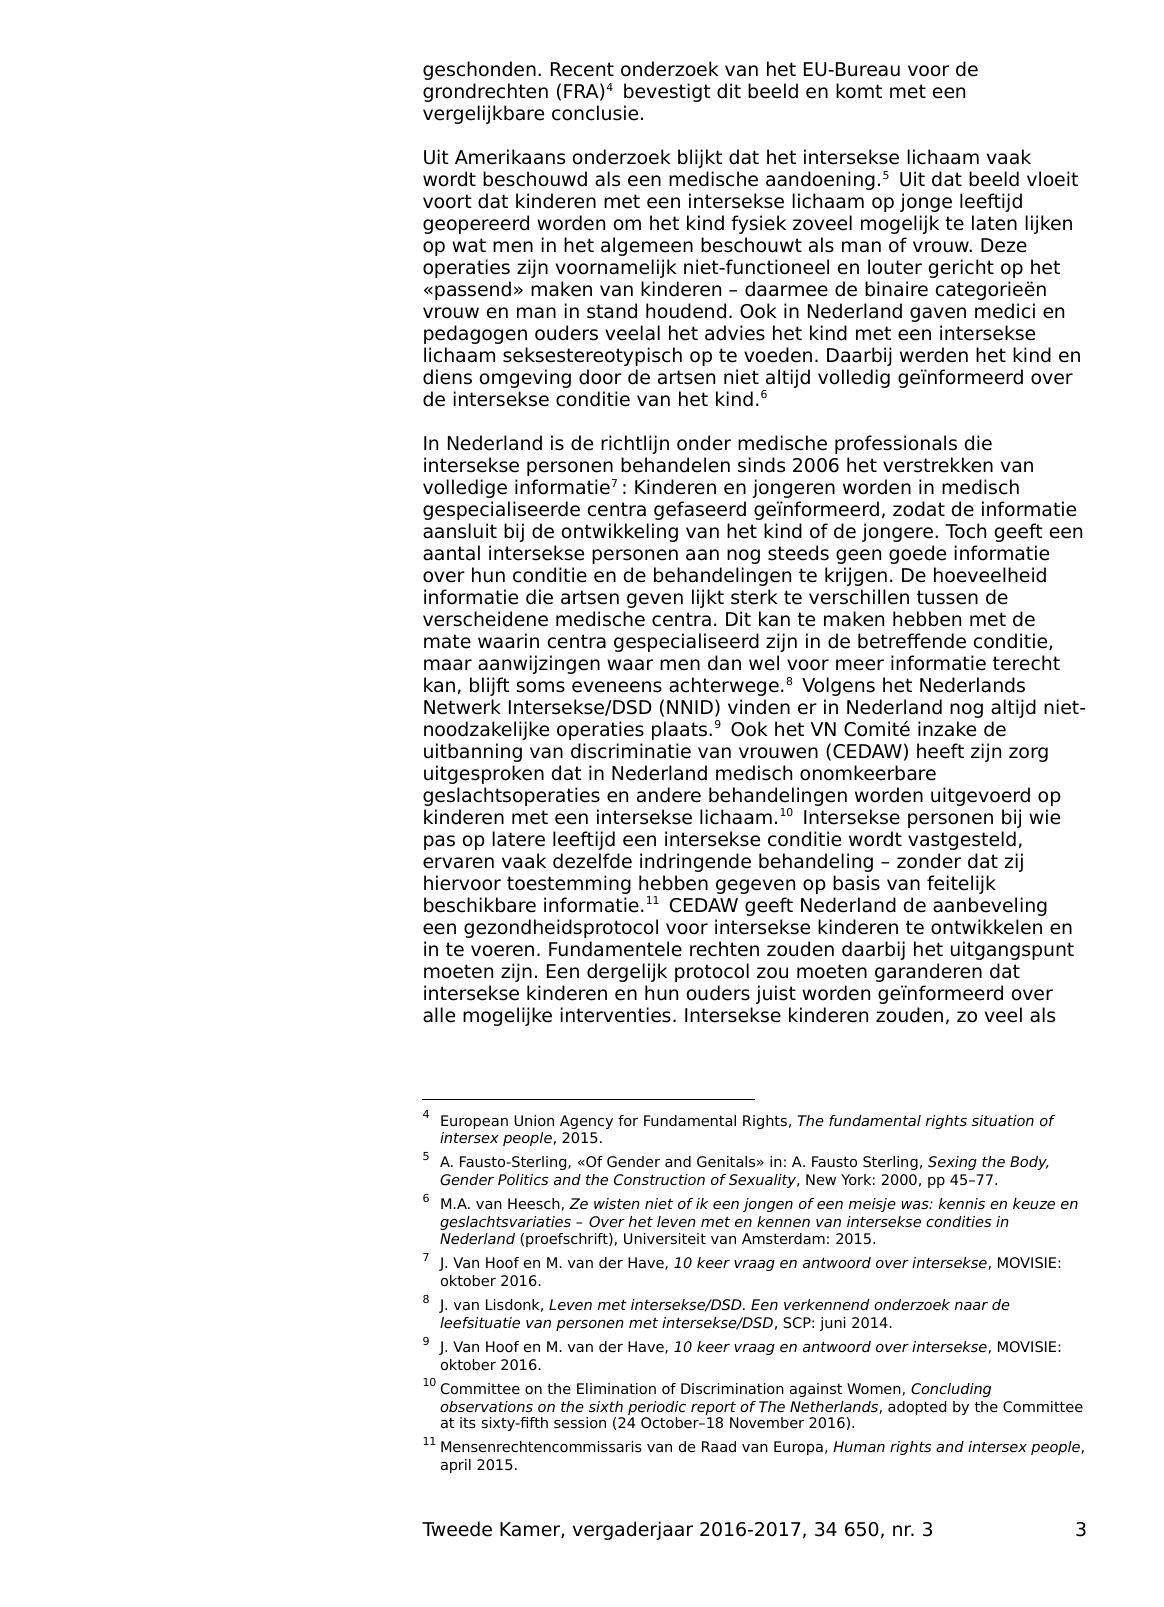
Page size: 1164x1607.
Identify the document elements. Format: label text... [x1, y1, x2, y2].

text Mensenrechtencommissaris van de Raad van Europa, Human rights and intersex people, april 2015. [422, 1435, 1087, 1474]
text Committee on the Elimination of Discrimination against Women, Concluding observations on the sixth periodic report of The Netherlands, adopted by the Committee at its sixty-fifth session (24 October–18 November 2016). [422, 1377, 1087, 1432]
text In Nederland is de richtlijn onder medische professionals die intersekse personen behandelen sinds 2006 het verstrekken van volledige informatie: Kinderen en jongeren worden in medisch gespecialiseerde centra gefaseerd geïnformeerd, zodat de informatie aansluit bij de ontwikkeling van het kind of de jongere. Toch geeft een aantal intersekse personen aan nog steeds geen goede informatie over hun conditie en de behandelingen te krijgen. De hoeveelheid informatie die artsen geven lijkt sterk te verschillen tussen de verscheidene medische centra. Dit kan te maken hebben met de mate waarin centra gespecialiseerd zijn in de betreffende conditie, maar aanwijzingen waar men dan wel voor meer informatie terecht kan, blijft soms eveneens achterwege. Volgens het Nederlands Netwerk Intersekse/DSD (NNID) vinden er in Nederland nog altijd niet-noodzakelijke operaties plaats. Ook het VN Comité inzake de uitbanning van discriminatie van vrouwen (CEDAW) heeft zijn zorg uitgesproken dat in Nederland medisch onomkeerbare geslachtsoperaties en andere behandelingen worden uitgevoerd op kinderen met een intersekse lichaam. Intersekse personen bij wie pas op latere leeftijd een intersekse conditie wordt vastgesteld, ervaren vaak dezelfde indringende behandeling – zonder dat zij hiervoor toestemming hebben gegeven op basis van feitelijk beschikbare informatie. CEDAW geeft Nederland de aanbeveling een gezondheidsprotocol voor intersekse kinderen te ontwikkelen en in te voeren. Fundamentele rechten zouden daarbij het uitgangspunt moeten zijn. Een dergelijk protocol zou moeten garanderen dat intersekse kinderen en hun ouders juist worden geïnformeerd over alle mogelijke interventies. Intersekse kinderen zouden, zo veel als [422, 433, 1087, 1027]
text J. Van Hoof en M. van der Have, 10 keer vraag en antwoord over intersekse, MOVISIE: oktober 2016. [422, 1335, 1087, 1374]
text European Union Agency for Fundamental Rights, The fundamental rights situation of intersex people, 2015. [422, 1108, 1087, 1147]
text J. van Lisdonk, Leven met intersekse/DSD. Een verkennend onderzoek naar de leefsituatie van personen met intersekse/DSD, SCP: juni 2014. [422, 1293, 1087, 1332]
text M.A. van Heesch, Ze wisten niet of ik een jongen of een meisje was: kennis en keuze en geslachtsvariaties – Over het leven met en kennen van intersekse condities in Nederland (proefschrift), Universiteit van Amsterdam: 2015. [422, 1192, 1087, 1248]
text geschonden. Recent onderzoek van het EU-Bureau voor de grondrechten (FRA) bevestigt dit beeld en komt met een vergelijkbare conclusie. [422, 59, 1087, 125]
text A. Fausto-Sterling, «Of Gender and Genitals» in: A. Fausto Sterling, Sexing the Body, Gender Politics and the Construction of Sexuality, New York: 2000, pp 45–77. [422, 1150, 1087, 1189]
text J. Van Hoof en M. van der Have, 10 keer vraag en antwoord over intersekse, MOVISIE: oktober 2016. [422, 1251, 1087, 1290]
text Uit Amerikaans onderzoek blijkt dat het intersekse lichaam vaak wordt beschouwd als een medische aandoening. Uit dat beeld vloeit voort dat kinderen met een intersekse lichaam op jonge leeftijd geopereerd worden om het kind fysiek zoveel mogelijk te laten lijken op wat men in het algemeen beschouwt als man of vrouw. Deze operaties zijn voornamelijk niet-functioneel en louter gericht op het «passend» maken van kinderen – daarmee de binaire categorieën vrouw en man in stand houdend. Ook in Nederland gaven medici en pedagogen ouders veelal het advies het kind met een intersekse lichaam seksestereotypisch op te voeden. Daarbij werden het kind en diens omgeving door de artsen niet altijd volledig geïnformeerd over de intersekse conditie van het kind. [422, 147, 1087, 411]
